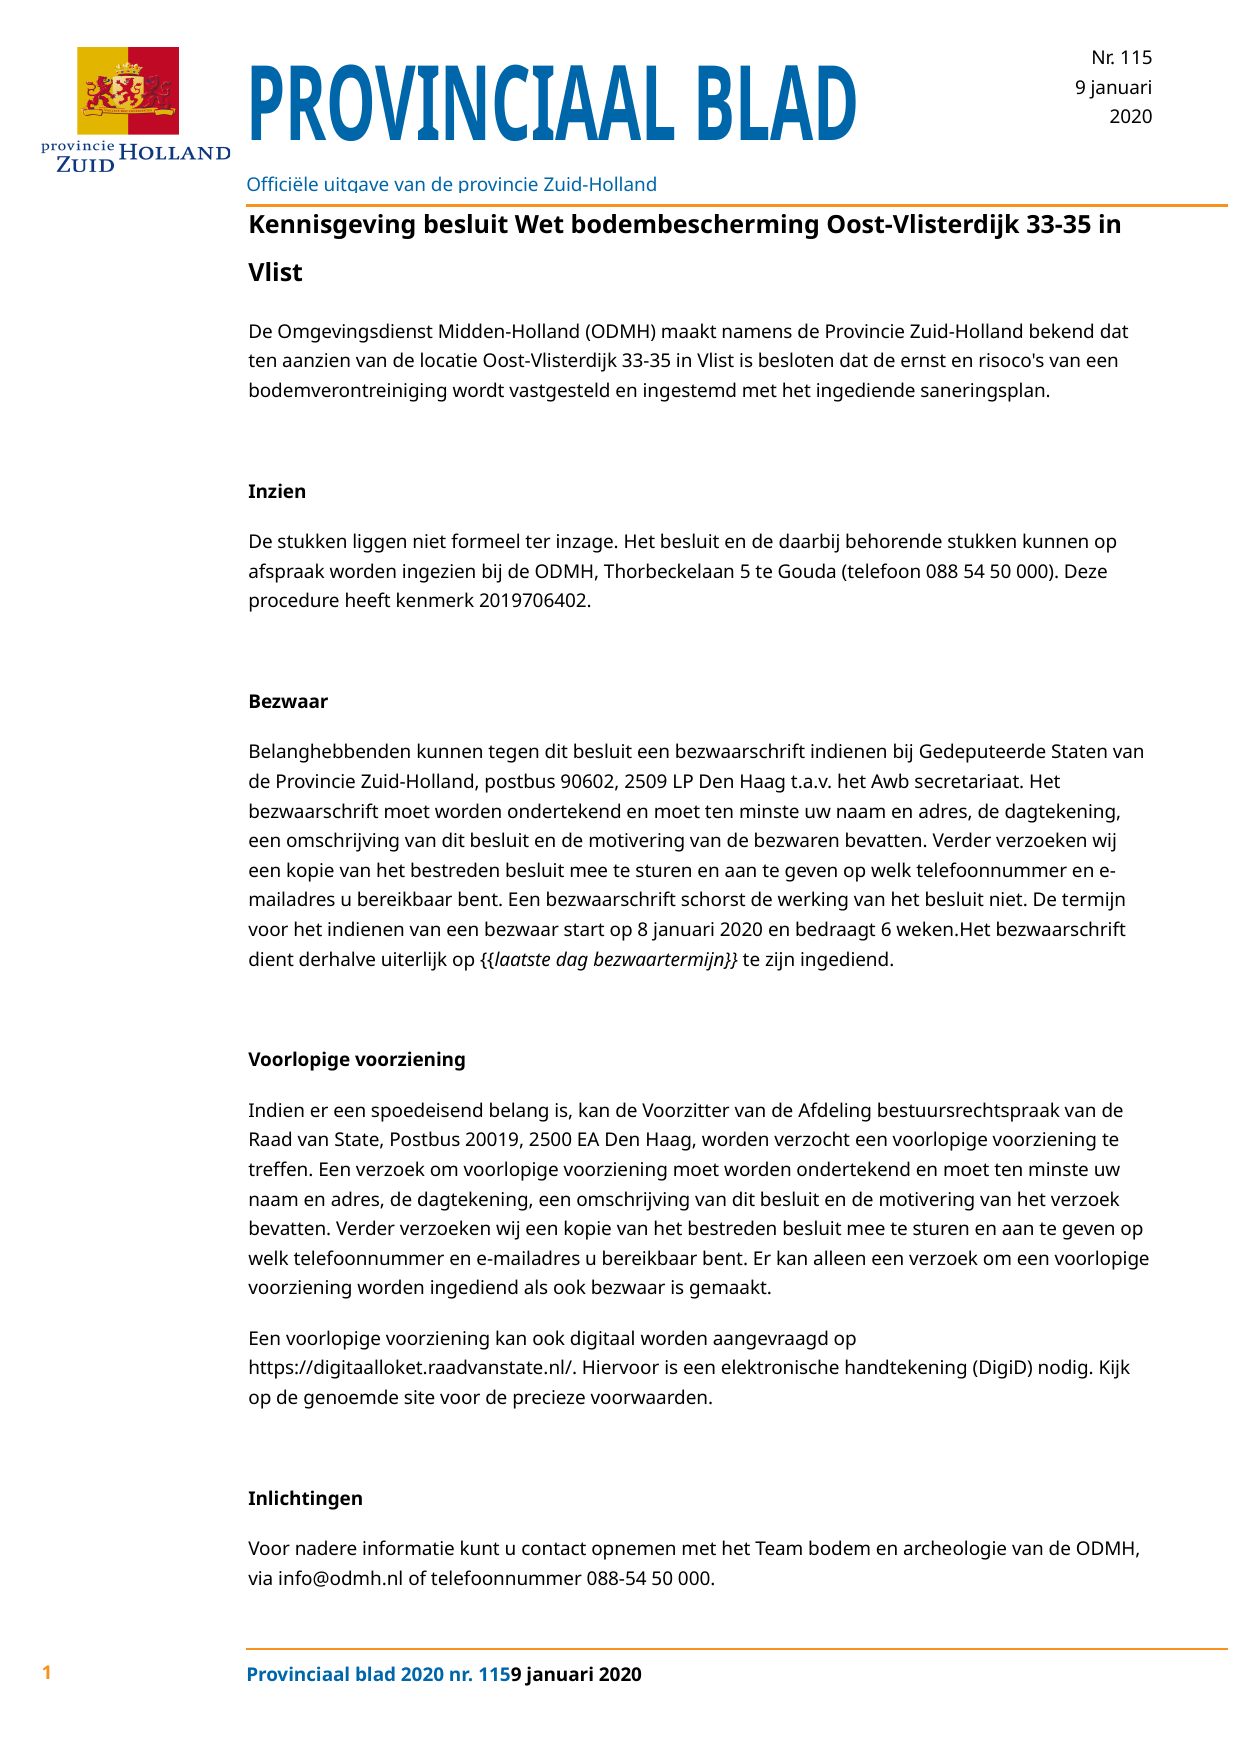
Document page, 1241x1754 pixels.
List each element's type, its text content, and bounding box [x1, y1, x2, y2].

text Bezwaar [248, 688, 1152, 714]
text De stukken liggen niet formeel ter inzage. Het besluit en de daarbij behorende stukken kunnen op afspraak worden ingezien bij de ODMH, Thorbeckelaan 5 te Gouda (telefoon 088 54 50 000). Deze procedure heeft kenmerk 2019706402. [248, 528, 1152, 613]
text Kennisgeving besluit Wet bodembescherming Oost-Vlisterdijk 33-35 in Vlist [248, 207, 1152, 288]
text Belanghebbenden kunnen tegen dit besluit een bezwaarschrift indienen bij Gedeputeerde Staten van de Provincie Zuid-Holland, postbus 90602, 2509 LP Den Haag t.a.v. het Awb secretariaat. Het bezwaarschrift moet worden ondertekend en moet ten minste uw naam en adres, de dagtekening, een omschrijving van dit besluit en de motivering van de bezwaren bevatten. Verder verzoeken wij een kopie van het bestreden besluit mee te sturen en aan te geven op welk telefoonnummer en e-mailadres u bereikbaar bent. Een bezwaarschrift schorst de werking van het besluit niet. De termijn voor het indienen van een bezwaar start op 8 januari 2020 en bedraagt 6 weken.Het bezwaarschrift dient derhalve uiterlijk op {{laatste dag bezwaartermijn}} te zijn ingediend. [248, 739, 1152, 972]
text Inzien [248, 478, 1152, 504]
text De Omgevingsdienst Midden-Holland (ODMH) maakt namens de Provincie Zuid-Holland bekend dat ten aanzien van de locatie Oost-Vlisterdijk 33-35 in Vlist is besloten dat de ernst en risoco's van een bodemverontreiniging wordt vastgesteld en ingestemd met het ingediende saneringsplan. [248, 318, 1152, 403]
text Inlichtingen [248, 1485, 1152, 1511]
text Voor nadere informatie kunt u contact opnemen met het Team bodem en archeologie van de ODMH, via info@odmh.nl of telefoonnummer 088-54 50 000. [248, 1535, 1152, 1591]
text Indien er een spoedeisend belang is, kan de Voorzitter van de Afdeling bestuursrechtspraak van de Raad van State, Postbus 20019, 2500 EA Den Haag, worden verzocht een voorlopige voorziening te treffen. Een verzoek om voorlopige voorziening moet worden ondertekend en moet ten minste uw naam en adres, de dagtekening, een omschrijving van dit besluit en de motivering van het verzoek bevatten. Verder verzoeken wij een kopie van het bestreden besluit mee te sturen en aan te geven op welk telefoonnummer en e-mailadres u bereikbaar bent. Er kan alleen een verzoek om een voorlopige voorziening worden ingediend als ook bezwaar is gemaakt. [248, 1097, 1152, 1300]
text Voorlopige voorziening [248, 1047, 1152, 1072]
text Een voorlopige voorziening kan ook digitaal worden aangevraagd op https://digitaalloket.raadvanstate.nl/. Hiervoor is een elektronische handtekening (DigiD) nodig. Kijk op de genoemde site voor de precieze voorwaarden. [248, 1325, 1152, 1410]
picture [41, 47, 231, 172]
